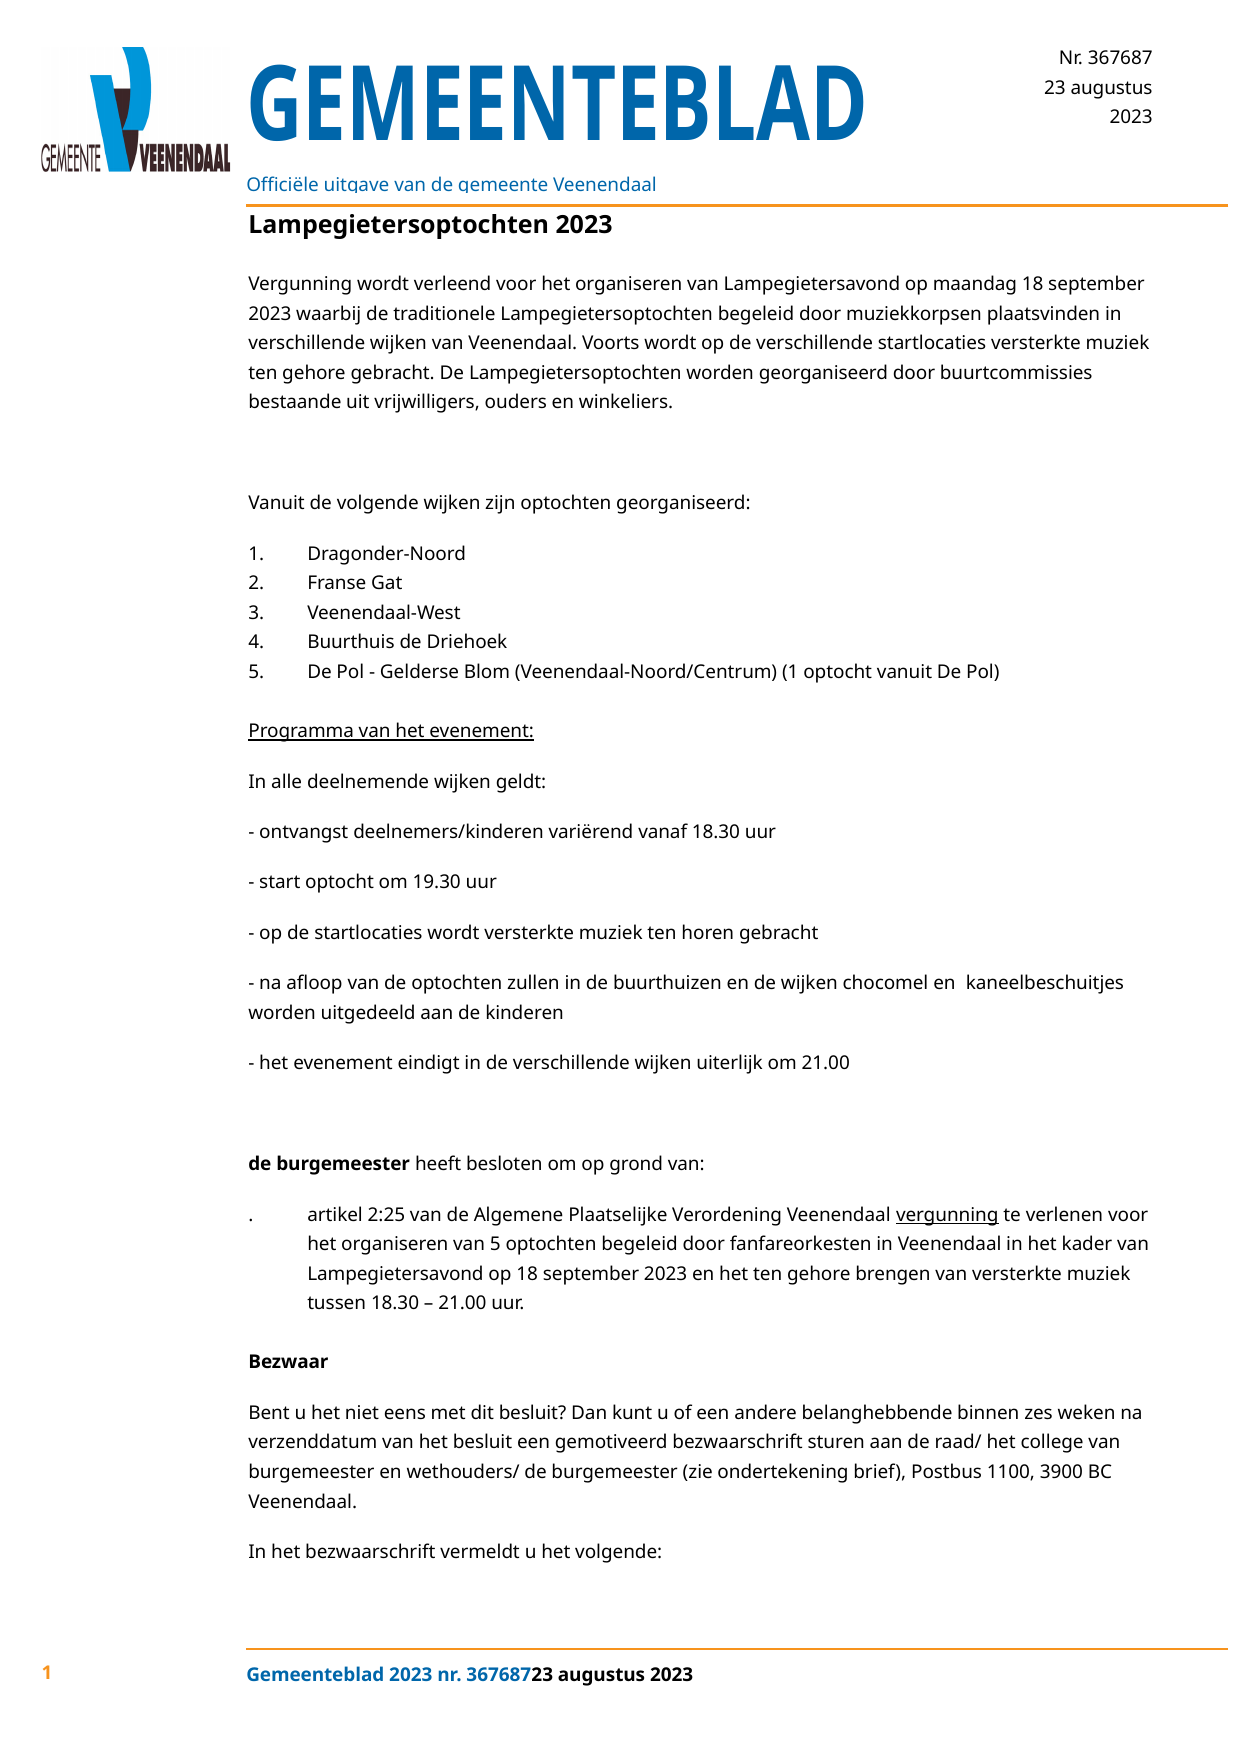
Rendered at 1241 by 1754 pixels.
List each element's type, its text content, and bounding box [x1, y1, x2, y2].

text In alle deelnemende wijken geldt: [248, 768, 1152, 793]
text Bezwaar [248, 1349, 1152, 1374]
text Programma van het evenement: [248, 717, 1152, 743]
list Franse Gat [248, 569, 1152, 595]
text - op de startlocaties wordt versterkte muziek ten horen gebracht [248, 919, 1152, 945]
list Dragonder-Noord [248, 540, 1152, 566]
text - na afloop van de optochten zullen in de buurthuizen en de wijken chocomel en kaneelbeschuitjes worden uitgedeeld aan de kinderen [248, 969, 1152, 1025]
text - het evenement eindigt in de verschillende wijken uiterlijk om 21.00 [248, 1049, 1152, 1075]
text Vergunning wordt verleend voor het organiseren van Lampegietersavond op maandag 18 september 2023 waarbij de traditionele Lampegietersoptochten begeleid door muziekkorpsen plaatsvinden in verschillende wijken van Veenendaal. Voorts wordt op de verschillende startlocaties versterkte muziek ten gehore gebracht. De Lampegietersoptochten worden georganiseerd door buurtcommissies bestaande uit vrijwilligers, ouders en winkeliers. [248, 270, 1152, 414]
text de burgemeester heeft besloten om op grond van: [248, 1150, 1152, 1176]
text Lampegietersoptochten 2023 [248, 207, 1152, 241]
text - start optocht om 19.30 uur [248, 869, 1152, 894]
picture [41, 47, 130, 172]
list artikel 2:25 van de Algemene Plaatselijke Verordening Veenendaal vergunning te verlenen voor het organiseren van 5 optochten begeleid door fanfareorkesten in Veenendaal in het kader van Lampegietersavond op 18 september 2023 en het ten gehore brengen van versterkte muziek tussen 18.30 – 21.00 uur. [248, 1201, 1152, 1315]
text In het bezwaarschrift vermeldt u het volgende: [248, 1538, 1152, 1564]
list Buurthuis de Driehoek [248, 629, 1152, 654]
text Bent u het niet eens met dit besluit? Dan kunt u of een andere belanghebbende binnen zes weken na verzenddatum van het besluit een gemotiveerd bezwaarschrift sturen aan de raad/ het college van burgemeester en wethouders/ de burgemeester (zie ondertekening brief), Postbus 1100, 3900 BC Veenendaal. [248, 1399, 1152, 1513]
list De Pol - Gelderse Blom (Veenendaal-Noord/Centrum) (1 optocht vanuit De Pol) [248, 658, 1152, 684]
list Veenendaal-West [248, 599, 1152, 625]
picture [123, 47, 231, 172]
text Vanuit de volgende wijken zijn optochten georganiseerd: [248, 489, 1152, 515]
text - ontvangst deelnemers/kinderen variërend vanaf 18.30 uur [248, 818, 1152, 844]
